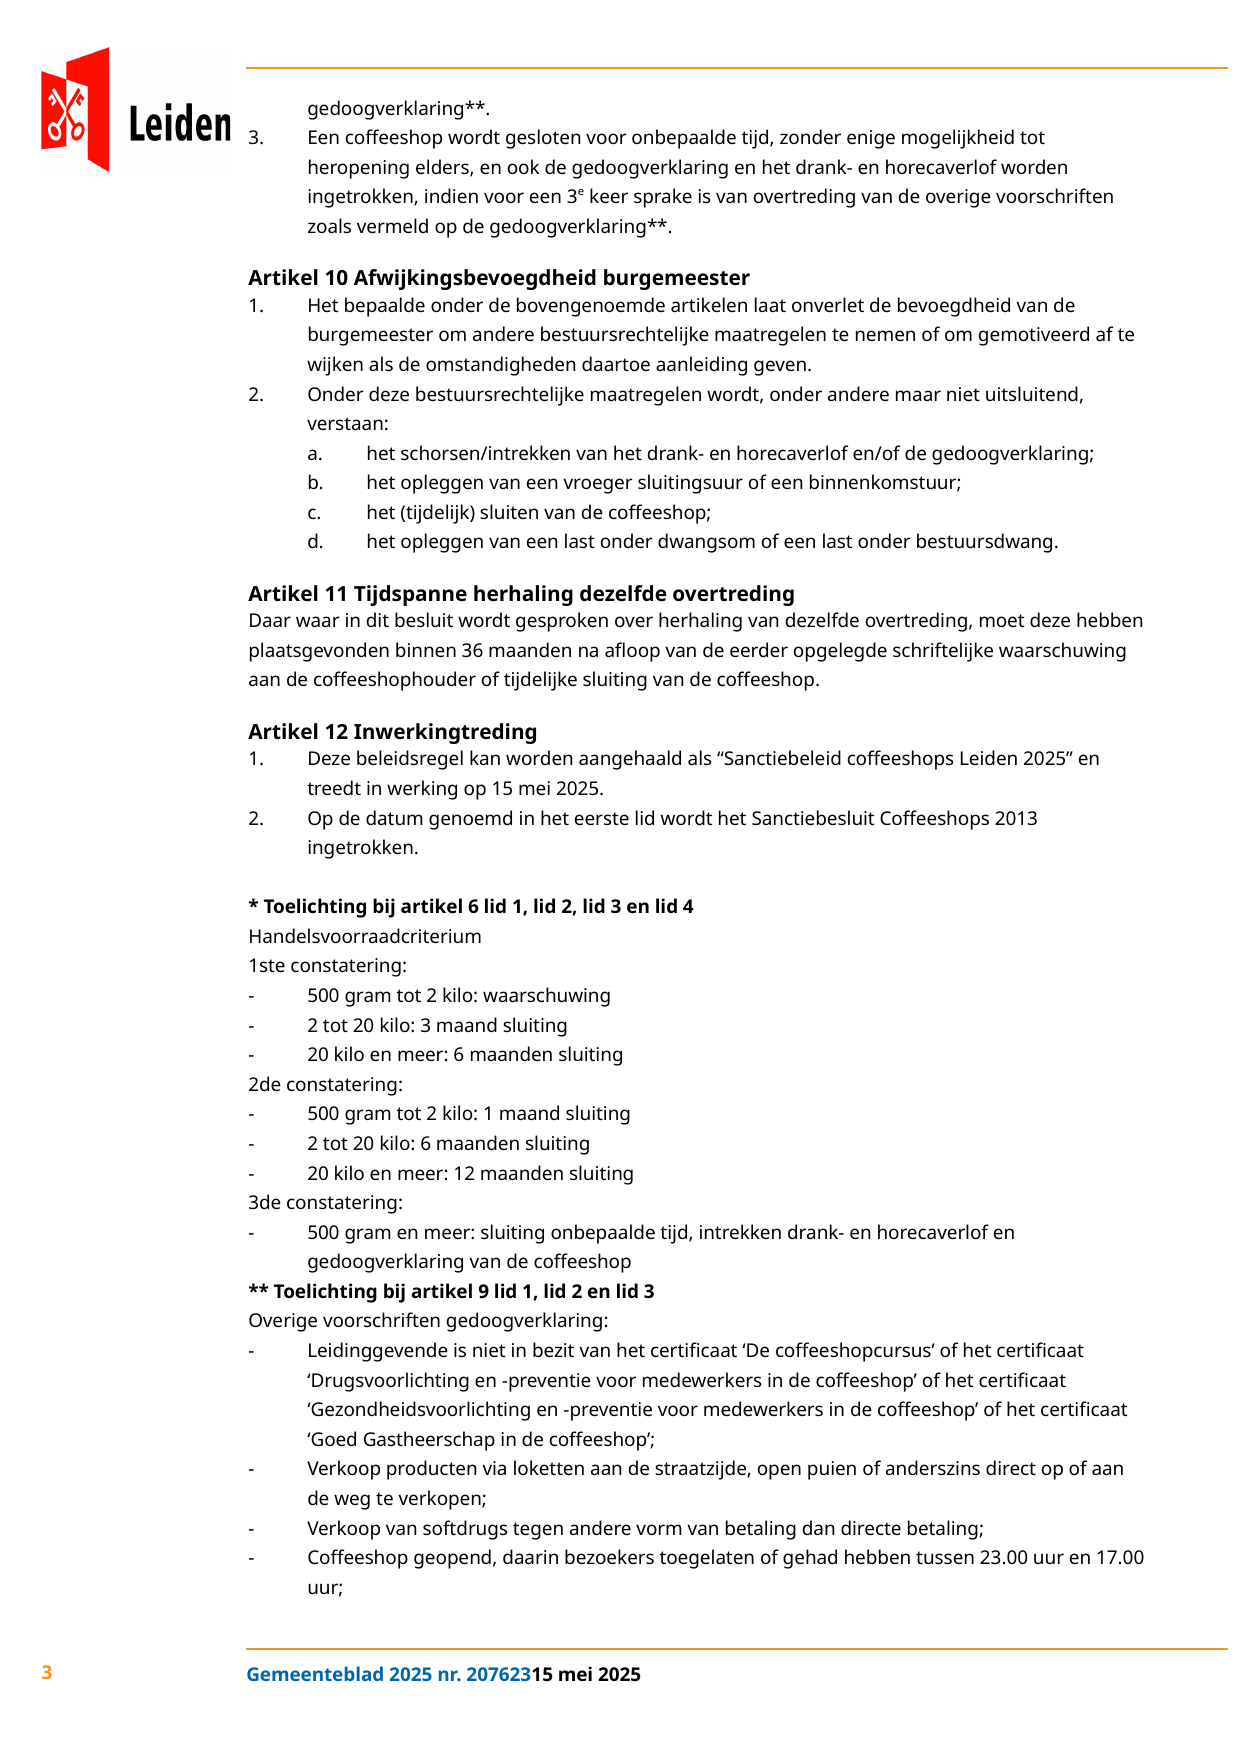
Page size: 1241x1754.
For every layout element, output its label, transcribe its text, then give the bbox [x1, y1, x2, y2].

list 20 kilo en meer: 12 maanden sluiting [248, 1160, 1152, 1185]
text Handelsvoorraadcriterium [248, 923, 1152, 949]
list Deze beleidsregel kan worden aangehaald als “Sanctiebeleid coffeeshops Leiden 2025” en treedt in werking op 15 mei 2025. [248, 746, 1152, 801]
list 500 gram tot 2 kilo: waarschuwing [248, 982, 1152, 1008]
text 2de constatering: [248, 1071, 1152, 1097]
list 2 tot 20 kilo: 6 maanden sluiting [248, 1130, 1152, 1156]
list het opleggen van een vroeger sluitingsuur of een binnenkomstuur; [307, 469, 1152, 495]
list het opleggen van een last onder dwangsom of een last onder bestuursdwang. [307, 529, 1152, 554]
text 3de constatering: [248, 1189, 1152, 1215]
text 1ste constatering: [248, 953, 1152, 978]
list 20 kilo en meer: 6 maanden sluiting [248, 1041, 1152, 1067]
text Artikel 12 Inwerkingtreding [248, 717, 1152, 746]
picture [41, 47, 231, 172]
list het (tijdelijk) sluiten van de coffeeshop; [307, 499, 1152, 525]
text Artikel 10 Afwijkingsbevoegdheid burgemeester [248, 263, 1152, 292]
list Coffeeshop geopend, daarin bezoekers toegelaten of gehad hebben tussen 23.00 uur en 17.00 uur; [248, 1544, 1152, 1599]
list het schorsen/intrekken van het drank- en horecaverlof en/of de gedoogverklaring; [307, 440, 1152, 466]
text * Toelichting bij artikel 6 lid 1, lid 2, lid 3 en lid 4 [248, 893, 1152, 919]
text ** Toelichting bij artikel 9 lid 1, lid 2 en lid 3 [248, 1278, 1152, 1304]
list Verkoop van softdrugs tegen andere vorm van betaling dan directe betaling; [248, 1515, 1152, 1540]
text Overige voorschriften gedoogverklaring: [248, 1308, 1152, 1333]
list 2 tot 20 kilo: 3 maand sluiting [248, 1012, 1152, 1037]
list Onder deze bestuursrechtelijke maatregelen wordt, onder andere maar niet uitsluitend, verstaan: [248, 381, 1152, 436]
list Op de datum genoemd in het eerste lid wordt het Sanctiebesluit Coffeeshops 2013 ingetrokken. [248, 805, 1152, 860]
list Het bepaalde onder de bovengenoemde artikelen laat onverlet de bevoegdheid van de burgemeester om andere bestuursrechtelijke maatregelen te nemen of om gemotiveerd af te wijken als de omstandigheden daartoe aanleiding geven. [248, 292, 1152, 377]
list Leidinggevende is niet in bezit van het certificaat ‘De coffeeshopcursus’ of het certificaat ‘Drugsvoorlichting en -preventie voor medewerkers in de coffeeshop’ of het certificaat ‘Gezondheidsvoorlichting en -preventie voor medewerkers in de coffeeshop’ of het certificaat ‘Goed Gastheerschap in de coffeeshop’; [248, 1337, 1152, 1452]
text Daar waar in dit besluit wordt gesproken over herhaling van dezelfde overtreding, moet deze hebben plaatsgevonden binnen 36 maanden na afloop van de eerder opgelegde schriftelijke waarschuwing aan de coffeeshophouder of tijdelijke sluiting van de coffeeshop. [248, 607, 1152, 692]
list Verkoop producten via loketten aan de straatzijde, open puien of anderszins direct op of aan de weg te verkopen; [248, 1456, 1152, 1511]
list 500 gram tot 2 kilo: 1 maand sluiting [248, 1101, 1152, 1126]
list Een coffeeshop wordt gesloten voor onbepaalde tijd, zonder enige mogelijkheid tot heropening elders, en ook de gedoogverklaring en het drank- en horecaverlof worden ingetrokken, indien voor een 3e keer sprake is van overtreding van de overige voorschriften zoals vermeld op de gedoogverklaring**. [248, 124, 1152, 239]
text Artikel 11 Tijdspanne herhaling dezelfde overtreding [248, 579, 1152, 607]
list 500 gram en meer: sluiting onbepaalde tijd, intrekken drank- en horecaverlof en gedoogverklaring van de coffeeshop [248, 1219, 1152, 1274]
list gedoogverklaring**. [248, 95, 1152, 121]
